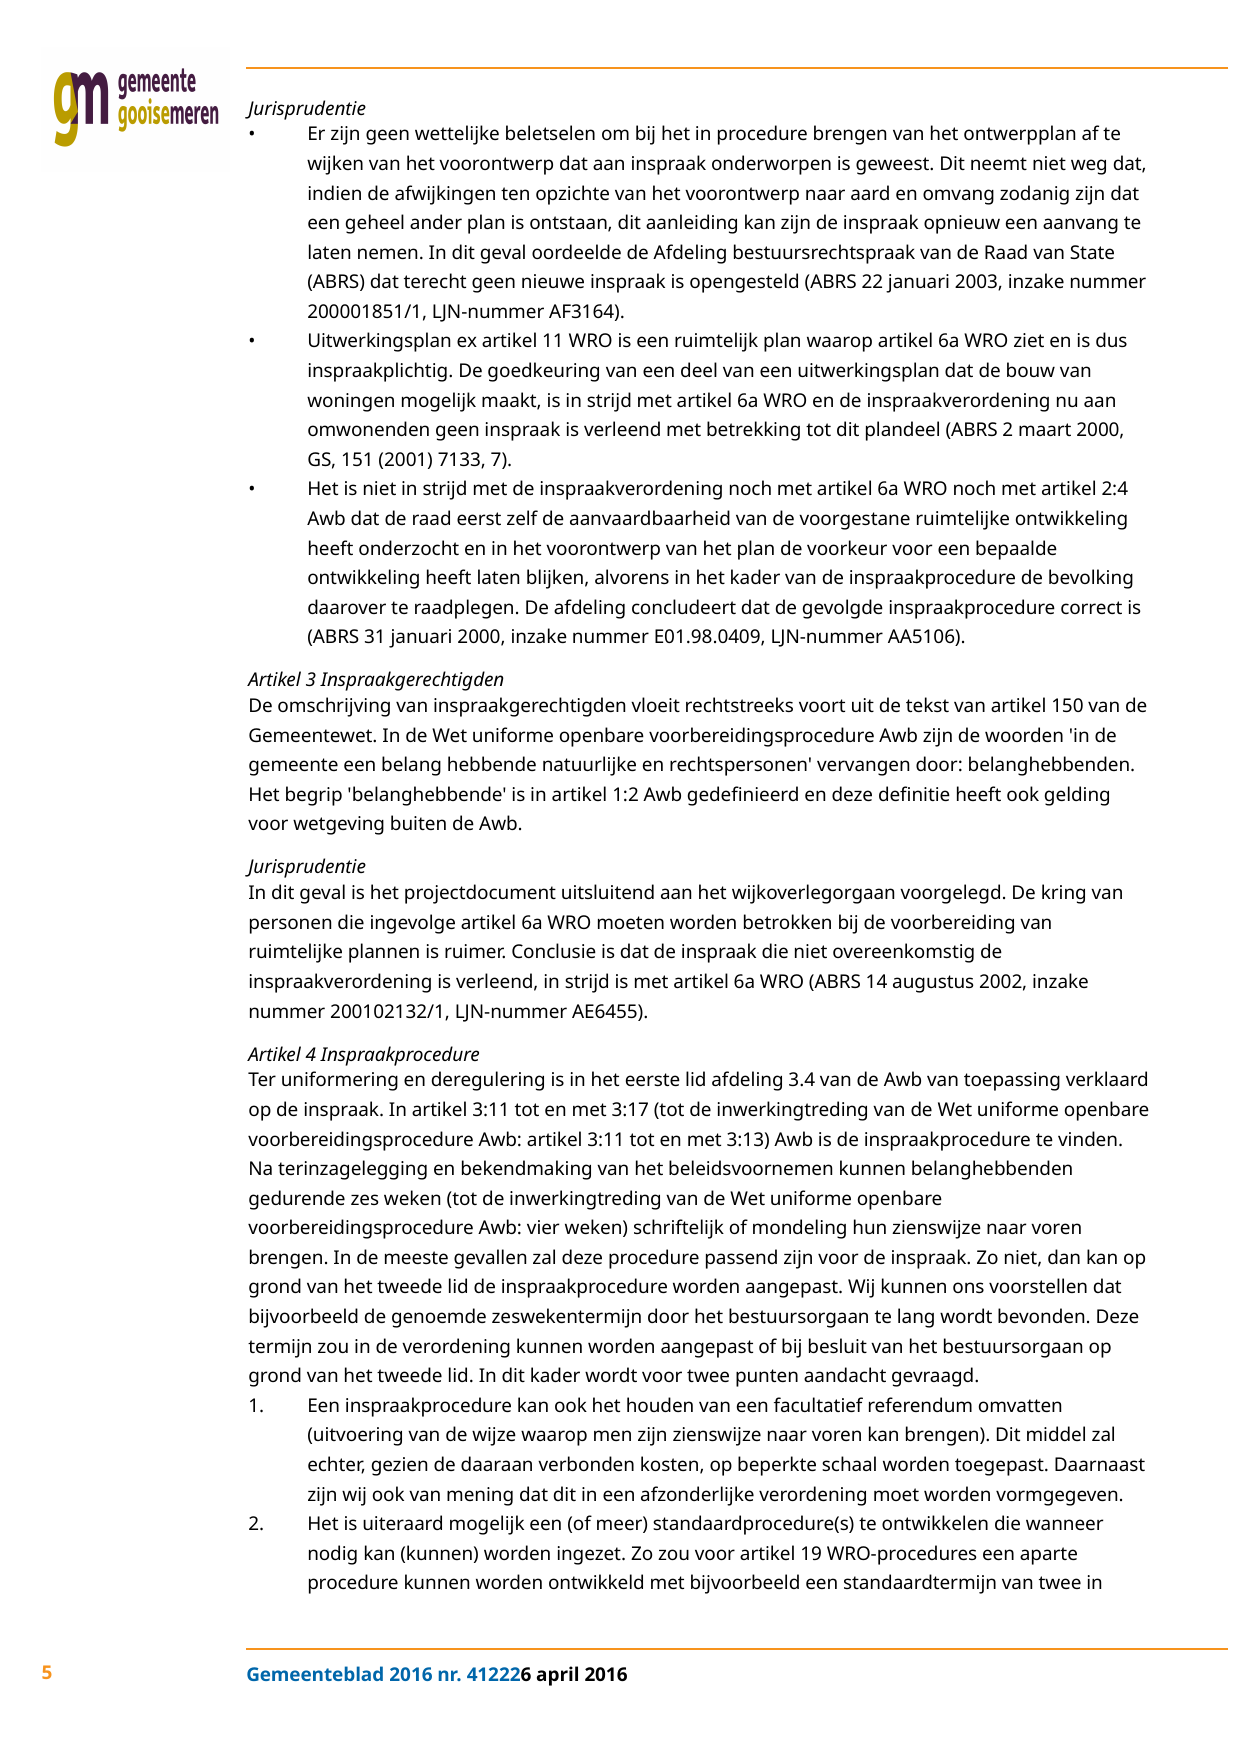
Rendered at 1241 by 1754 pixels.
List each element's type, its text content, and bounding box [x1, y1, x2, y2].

text In dit geval is het projectdocument uitsluitend aan het wijkoverlegorgaan voorgelegd. De kring van personen die ingevolge artikel 6a WRO moeten worden betrokken bij de voorbereiding van ruimtelijke plannen is ruimer. Conclusie is dat de inspraak die niet overeenkomstig de inspraakverordening is verleend, in strijd is met artikel 6a WRO (ABRS 14 augustus 2002, inzake nummer 200102132/1, LJN-nummer AE6455). [248, 879, 1152, 1023]
picture [41, 47, 231, 172]
list Het is niet in strijd met de inspraakverordening noch met artikel 6a WRO noch met artikel 2:4 Awb dat de raad eerst zelf de aanvaardbaarheid van de voorgestane ruimtelijke ontwikkeling heeft onderzocht en in het voorontwerp van het plan de voorkeur voor een bepaalde ontwikkeling heeft laten blijken, alvorens in het kader van de inspraakprocedure de bevolking daarover te raadplegen. De afdeling concludeert dat de gevolgde inspraakprocedure correct is (ABRS 31 januari 2000, inzake nummer E01.98.0409, LJN-nummer AA5106). [248, 476, 1152, 649]
text De omschrijving van inspraakgerechtigden vloeit rechtstreeks voort uit de tekst van artikel 150 van de Gemeentewet. In de Wet uniforme openbare voorbereidingsprocedure Awb zijn de woorden 'in de gemeente een belang hebbende natuurlijke en rechtspersonen' vervangen door: belanghebbenden. Het begrip 'belanghebbende' is in artikel 1:2 Awb gedefinieerd en deze definitie heeft ook gelding voor wetgeving buiten de Awb. [248, 692, 1152, 836]
list Er zijn geen wettelijke beletselen om bij het in procedure brengen van het ontwerpplan af te wijken van het voorontwerp dat aan inspraak onderworpen is geweest. Dit neemt niet weg dat, indien de afwijkingen ten opzichte van het voorontwerp naar aard en omvang zodanig zijn dat een geheel ander plan is ontstaan, dit aanleiding kan zijn de inspraak opnieuw een aanvang te laten nemen. In dit geval oordeelde de Afdeling bestuursrechtspraak van de Raad van State (ABRS) dat terecht geen nieuwe inspraak is opengesteld (ABRS 22 januari 2003, inzake nummer 200001851/1, LJN-nummer AF3164). [248, 121, 1152, 324]
text Jurisprudentie [248, 854, 1152, 879]
list Het is uiteraard mogelijk een (of meer) standaardprocedure(s) te ontwikkelen die wanneer nodig kan (kunnen) worden ingezet. Zo zou voor artikel 19 WRO-procedures een aparte procedure kunnen worden ontwikkeld met bijvoorbeeld een standaardtermijn van twee in [248, 1510, 1152, 1595]
text Artikel 4 Inspraakprocedure [248, 1041, 1152, 1067]
list Uitwerkingsplan ex artikel 11 WRO is een ruimtelijk plan waarop artikel 6a WRO ziet en is dus inspraakplichtig. De goedkeuring van een deel van een uitwerkingsplan dat de bouw van woningen mogelijk maakt, is in strijd met artikel 6a WRO en de inspraakverordening nu aan omwonenden geen inspraak is verleend met betrekking tot dit plandeel (ABRS 2 maart 2000, GS, 151 (2001) 7133, 7). [248, 328, 1152, 472]
text Jurisprudentie [248, 95, 1152, 121]
text Ter uniformering en deregulering is in het eerste lid afdeling 3.4 van de Awb van toepassing verklaard op de inspraak. In artikel 3:11 tot en met 3:17 (tot de inwerkingtreding van de Wet uniforme openbare voorbereidingsprocedure Awb: artikel 3:11 tot en met 3:13) Awb is de inspraakprocedure te vinden. Na terinzagelegging en bekendmaking van het beleidsvoornemen kunnen belanghebbenden gedurende zes weken (tot de inwerkingtreding van de Wet uniforme openbare voorbereidingsprocedure Awb: vier weken) schriftelijk of mondeling hun zienswijze naar voren brengen. In de meeste gevallen zal deze procedure passend zijn voor de inspraak. Zo niet, dan kan op grond van het tweede lid de inspraakprocedure worden aangepast. Wij kunnen ons voorstellen dat bijvoorbeeld de genoemde zeswekentermijn door het bestuursorgaan te lang wordt bevonden. Deze termijn zou in de verordening kunnen worden aangepast of bij besluit van het bestuursorgaan op grond van het tweede lid. In dit kader wordt voor twee punten aandacht gevraagd. [248, 1067, 1152, 1388]
text Artikel 3 Inspraakgerechtigden [248, 667, 1152, 692]
list Een inspraakprocedure kan ook het houden van een facultatief referendum omvatten (uitvoering van de wijze waarop men zijn zienswijze naar voren kan brengen). Dit middel zal echter, gezien de daaraan verbonden kosten, op beperkte schaal worden toegepast. Daarnaast zijn wij ook van mening dat dit in een afzonderlijke verordening moet worden vormgegeven. [248, 1392, 1152, 1507]
